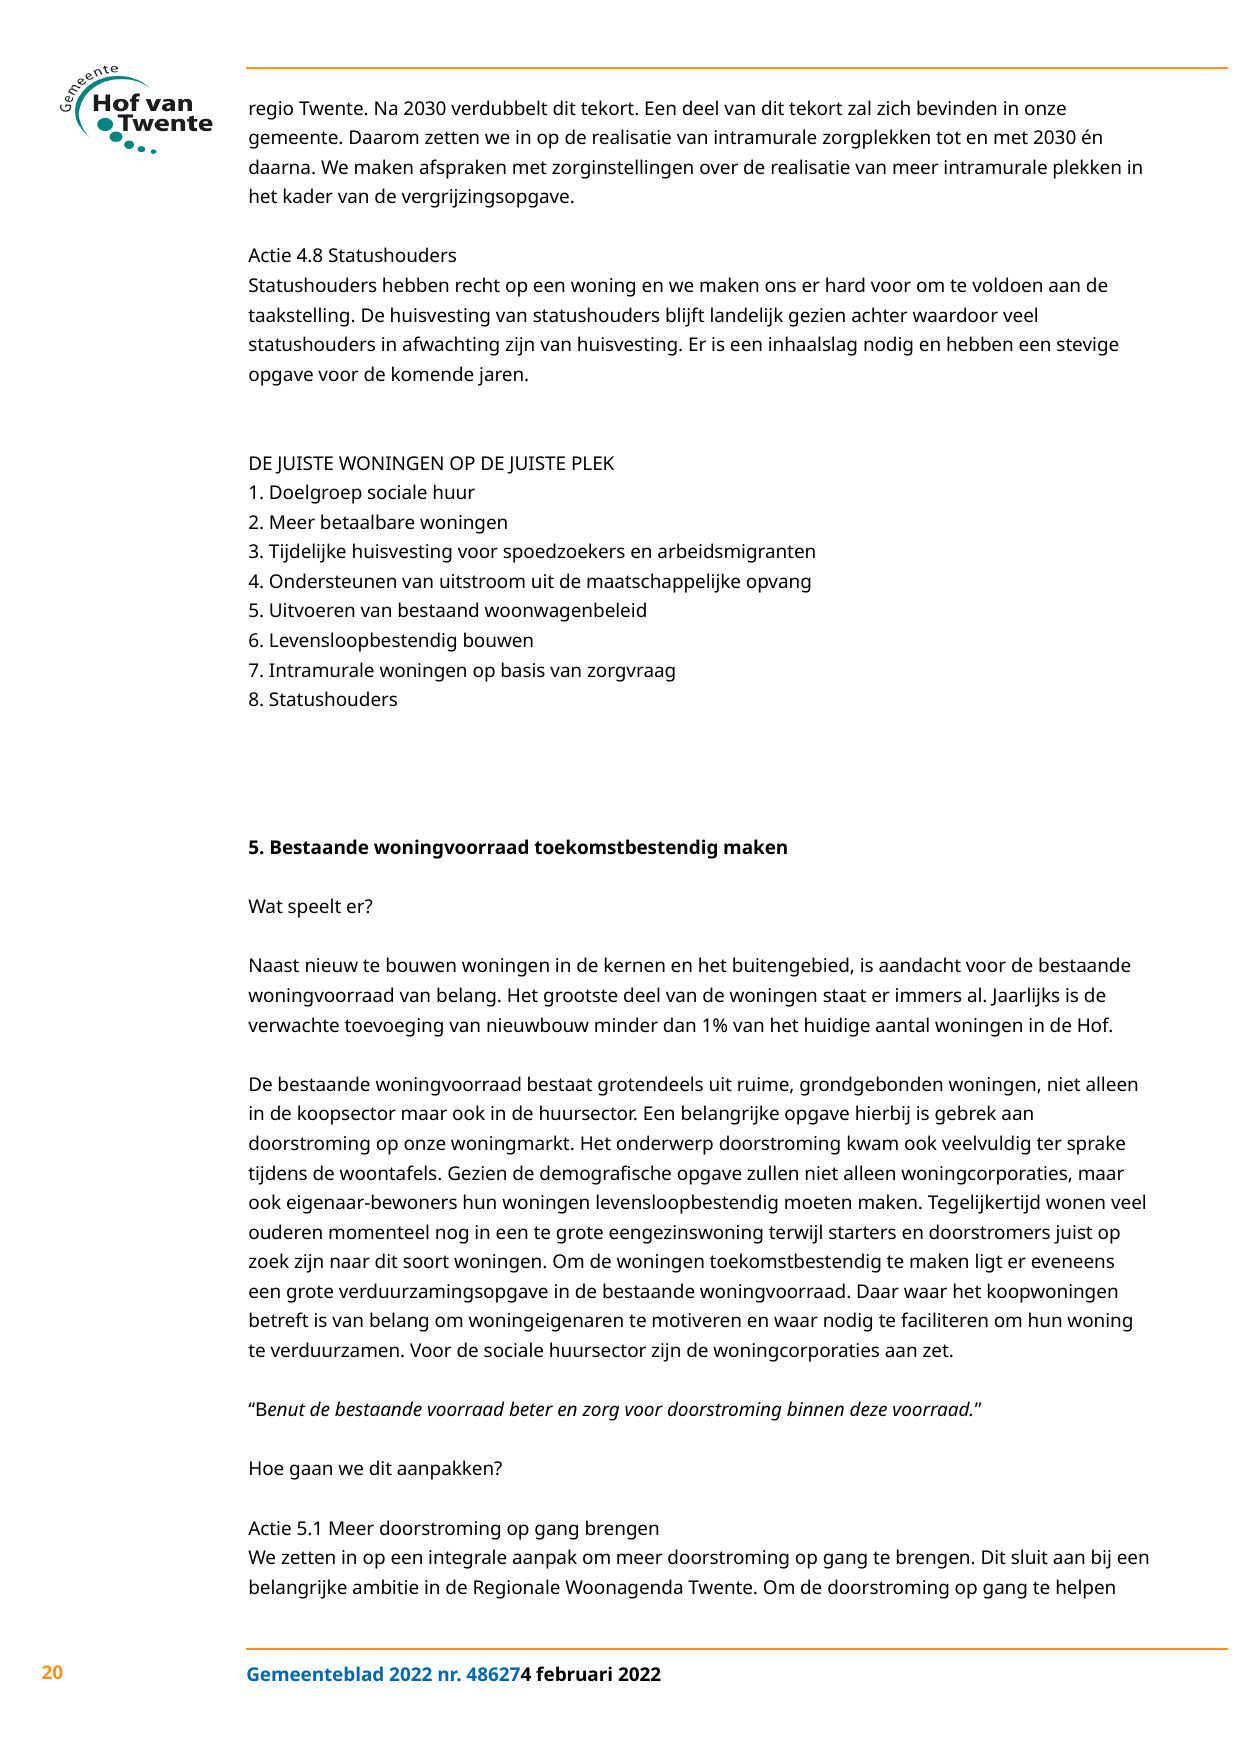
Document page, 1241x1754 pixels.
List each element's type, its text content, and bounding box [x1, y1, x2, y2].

text 8. Statushouders [248, 686, 1152, 712]
text Statushouders hebben recht op een woning en we maken ons er hard voor om te voldoen aan de taakstelling. De huisvesting van statushouders blijft landelijk gezien achter waardoor veel statushouders in afwachting zijn van huisvesting. Er is een inhaalslag nodig en hebben een stevige opgave voor de komende jaren. [248, 272, 1152, 387]
text 1. Doelgroep sociale huur [248, 479, 1152, 505]
text Actie 5.1 Meer doorstroming op gang brengen [248, 1515, 1152, 1541]
text 4. Ondersteunen van uitstroom uit de maatschappelijke opvang [248, 568, 1152, 594]
text “Benut de bestaande voorraad beter en zorg voor doorstroming binnen deze voorraad.” [248, 1396, 1152, 1422]
text We zetten in op een integrale aanpak om meer doorstroming op gang te brengen. Dit sluit aan bij een belangrijke ambitie in de Regionale Woonagenda Twente. Om de doorstroming op gang te helpen [248, 1544, 1152, 1600]
text 2. Meer betaalbare woningen [248, 509, 1152, 535]
text Actie 4.8 Statushouders [248, 243, 1152, 268]
text 5. Bestaande woningvoorraad toekomstbestendig maken [248, 834, 1152, 860]
text regio Twente. Na 2030 verdubbelt dit tekort. Een deel van dit tekort zal zich bevinden in onze gemeente. Daarom zetten we in op de realisatie van intramurale zorgplekken tot en met 2030 én daarna. We maken afspraken met zorginstellingen over de realisatie van meer intramurale plekken in het kader van de vergrijzingsopgave. [248, 95, 1152, 209]
text DE JUISTE WONINGEN OP DE JUISTE PLEK [248, 450, 1152, 476]
text 3. Tijdelijke huisvesting voor spoedzoekers en arbeidsmigranten [248, 538, 1152, 564]
text Naast nieuw te bouwen woningen in de kernen en het buitengebied, is aandacht voor de bestaande woningvoorraad van belang. Het grootste deel van de woningen staat er immers al. Jaarlijks is de verwachte toevoeging van nieuwbouw minder dan 1% van het huidige aantal woningen in de Hof. [248, 953, 1152, 1038]
text Wat speelt er? [248, 893, 1152, 919]
text Hoe gaan we dit aanpakken? [248, 1456, 1152, 1481]
text De bestaande woningvoorraad bestaat grotendeels uit ruime, grondgebonden woningen, niet alleen in de koopsector maar ook in de huursector. Een belangrijke opgave hierbij is gebrek aan doorstroming op onze woningmarkt. Het onderwerp doorstroming kwam ook veelvuldig ter sprake tijdens de woontafels. Gezien de demografische opgave zullen niet alleen woningcorporaties, maar ook eigenaar-bewoners hun woningen levensloopbestendig moeten maken. Tegelijkertijd wonen veel ouderen momenteel nog in een te grote eengezinswoning terwijl starters en doorstromers juist op zoek zijn naar dit soort woningen. Om de woningen toekomstbestendig te maken ligt er eveneens een grote verduurzamingsopgave in de bestaande woningvoorraad. Daar waar het koopwoningen betreft is van belang om woningeigenaren te motiveren en waar nodig te faciliteren om hun woning te verduurzamen. Voor de sociale huursector zijn de woningcorporaties aan zet. [248, 1071, 1152, 1363]
picture [41, 47, 231, 172]
text 5. Uitvoeren van bestaand woonwagenbeleid [248, 598, 1152, 623]
text 7. Intramurale woningen op basis van zorgvraag [248, 657, 1152, 683]
text 6. Levensloopbestendig bouwen [248, 627, 1152, 653]
